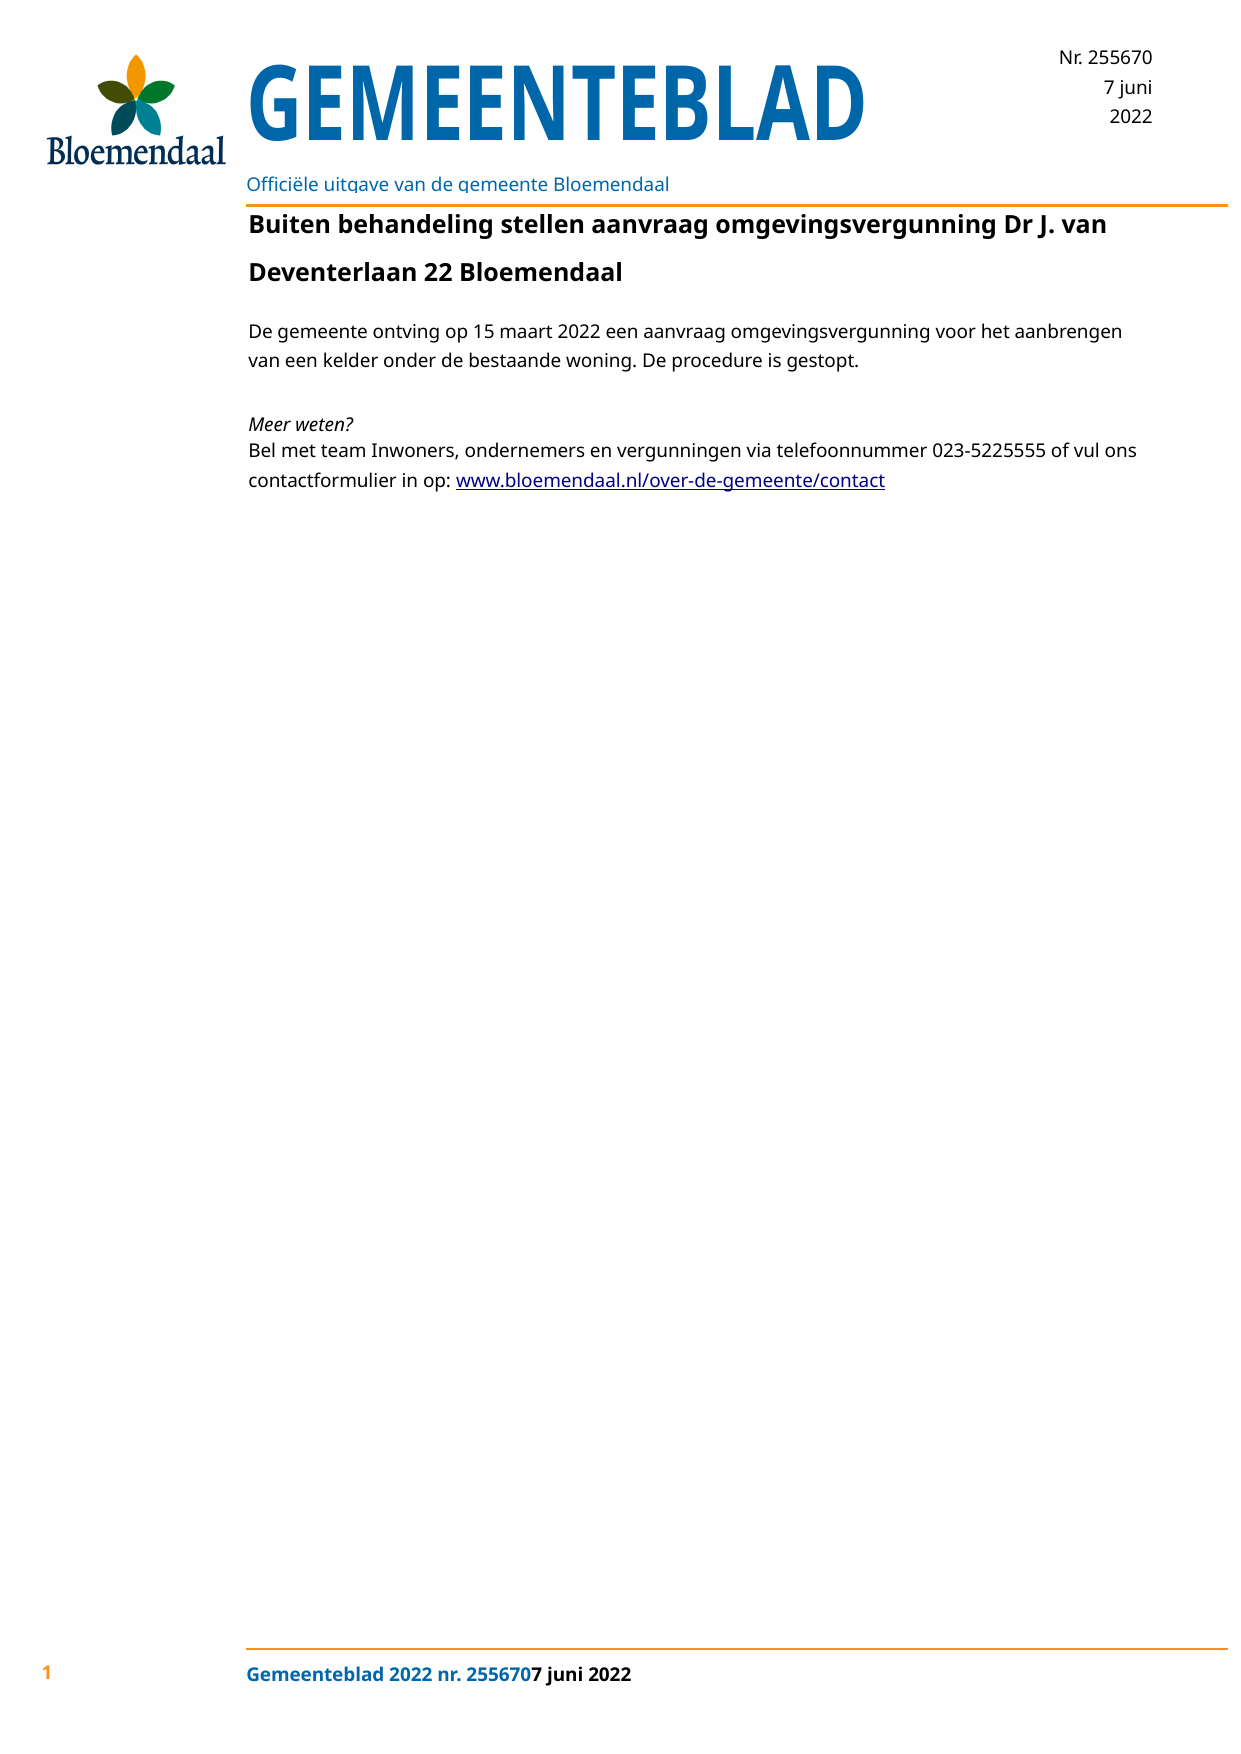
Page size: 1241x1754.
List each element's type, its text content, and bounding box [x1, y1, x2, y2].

text Buiten behandeling stellen aanvraag omgevingsvergunning Dr J. van Deventerlaan 22 Bloemendaal [248, 207, 1152, 288]
text De gemeente ontving op 15 maart 2022 een aanvraag omgevingsvergunning voor het aanbrengen van een kelder onder de bestaande woning. De procedure is gestopt. [248, 318, 1152, 373]
text Bel met team Inwoners, ondernemers en vergunningen via telefoonnummer 023-5225555 of vul ons contactformulier in op: www.bloemendaal.nl/over-de-gemeente/contact [248, 437, 1152, 492]
text Meer weten? [248, 411, 1152, 437]
picture [41, 47, 231, 172]
